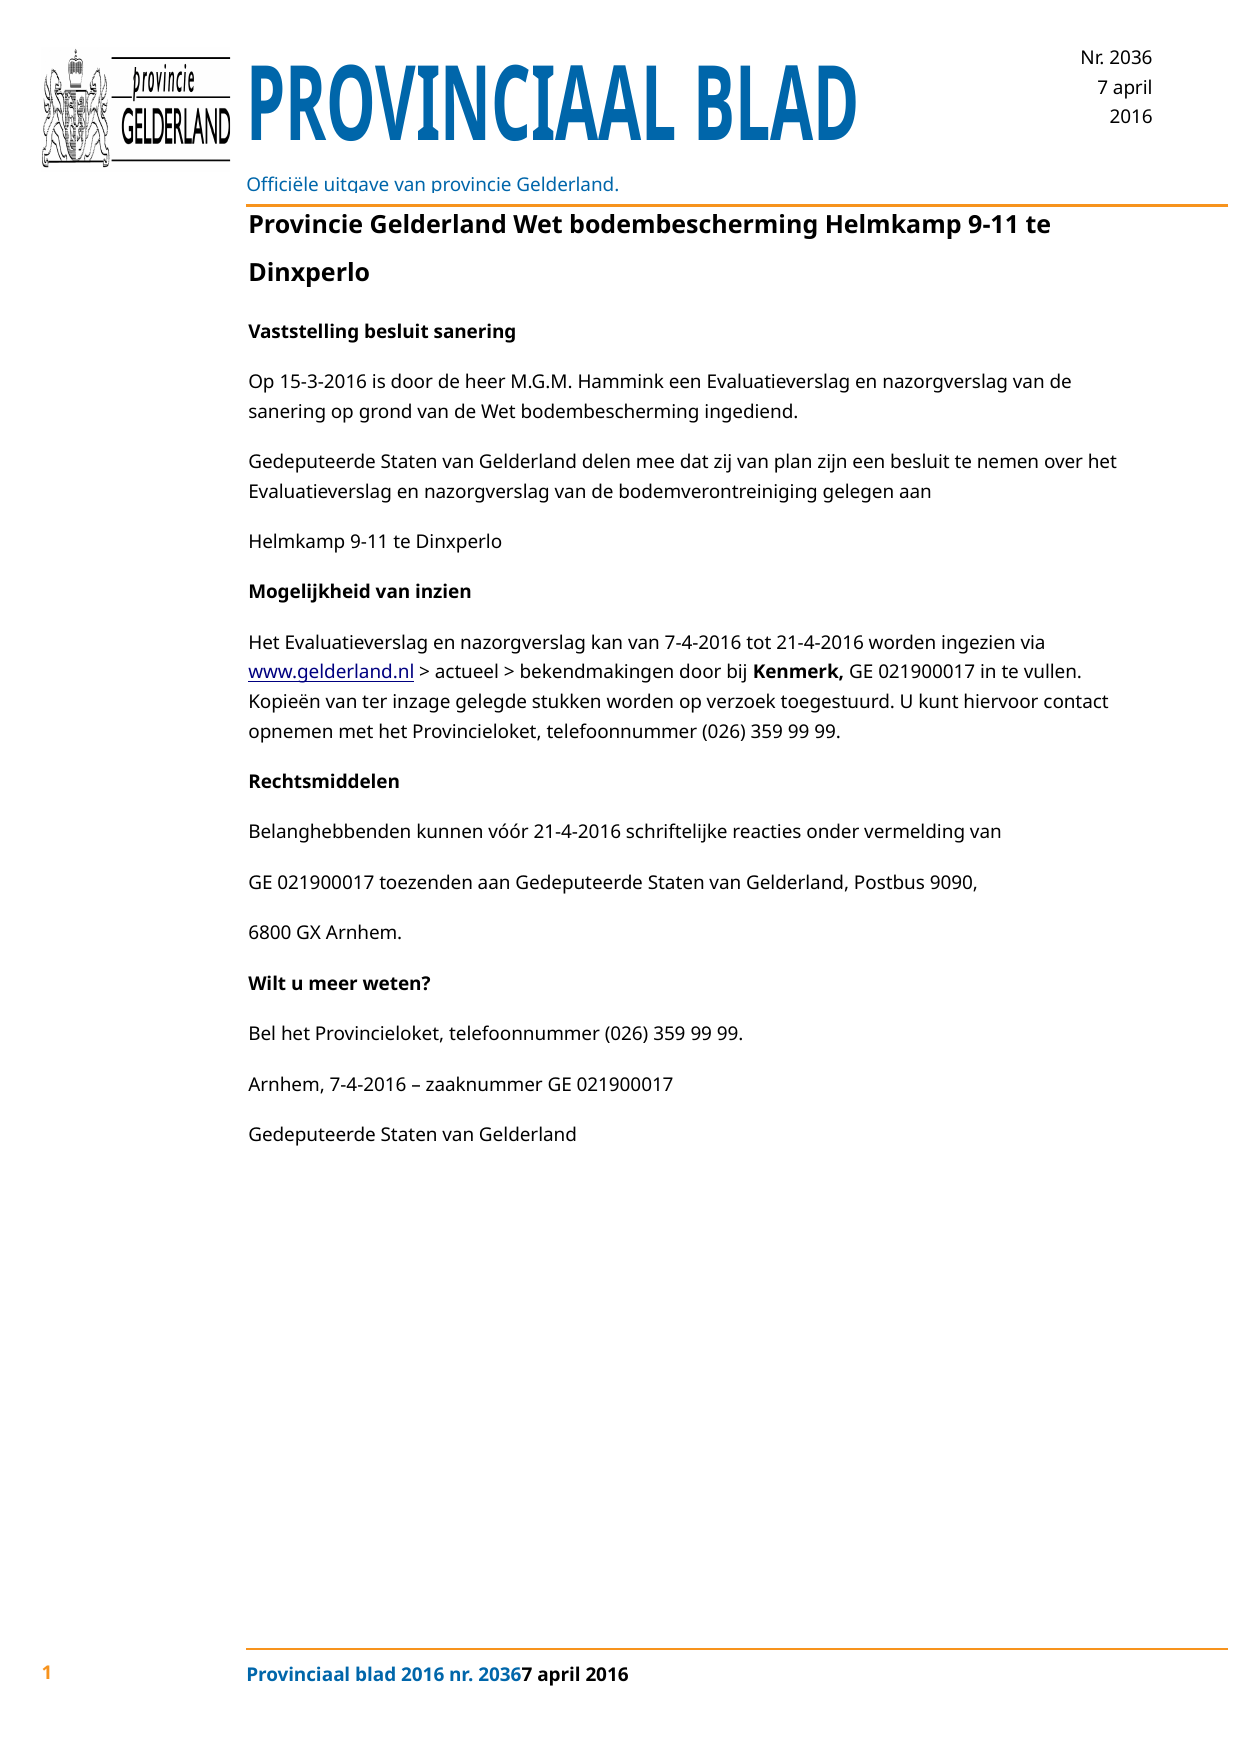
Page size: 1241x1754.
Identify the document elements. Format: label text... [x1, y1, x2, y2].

text Gedeputeerde Staten van Gelderland delen mee dat zij van plan zijn een besluit te nemen over het Evaluatieverslag en nazorgverslag van de bodemverontreiniging gelegen aan [248, 448, 1152, 504]
text Het Evaluatieverslag en nazorgverslag kan van 7-4-2016 tot 21-4-2016 worden ingezien via www.gelderland.nl > actueel > bekendmakingen door bij Kenmerk, GE 021900017 in te vullen. Kopieën van ter inzage gelegde stukken worden op verzoek toegestuurd. U kunt hiervoor contact opnemen met het Provincieloket, telefoonnummer (026) 359 99 99. [248, 629, 1152, 744]
text Bel het Provincieloket, telefoonnummer (026) 359 99 99. [248, 1020, 1152, 1046]
text 6800 GX Arnhem. [248, 919, 1152, 945]
text Provincie Gelderland Wet bodembescherming Helmkamp 9-11 te Dinxperlo [248, 207, 1152, 288]
text Op 15-3-2016 is door de heer M.G.M. Hammink een Evaluatieverslag en nazorgverslag van de sanering op grond van de Wet bodembescherming ingediend. [248, 368, 1152, 424]
text Rechtsmiddelen [248, 768, 1152, 794]
text Wilt u meer weten? [248, 970, 1152, 996]
text Helmkamp 9-11 te Dinxperlo [248, 528, 1152, 554]
text Belanghebbenden kunnen vóór 21-4-2016 schriftelijke reacties onder vermelding van [248, 819, 1152, 844]
text Arnhem, 7-4-2016 – zaaknummer GE 021900017 [248, 1071, 1152, 1097]
text Vaststelling besluit sanering [248, 318, 1152, 344]
text Mogelijkheid van inzien [248, 579, 1152, 604]
picture [41, 47, 231, 172]
text GE 021900017 toezenden aan Gedeputeerde Staten van Gelderland, Postbus 9090, [248, 869, 1152, 895]
text Gedeputeerde Staten van Gelderland [248, 1121, 1152, 1147]
